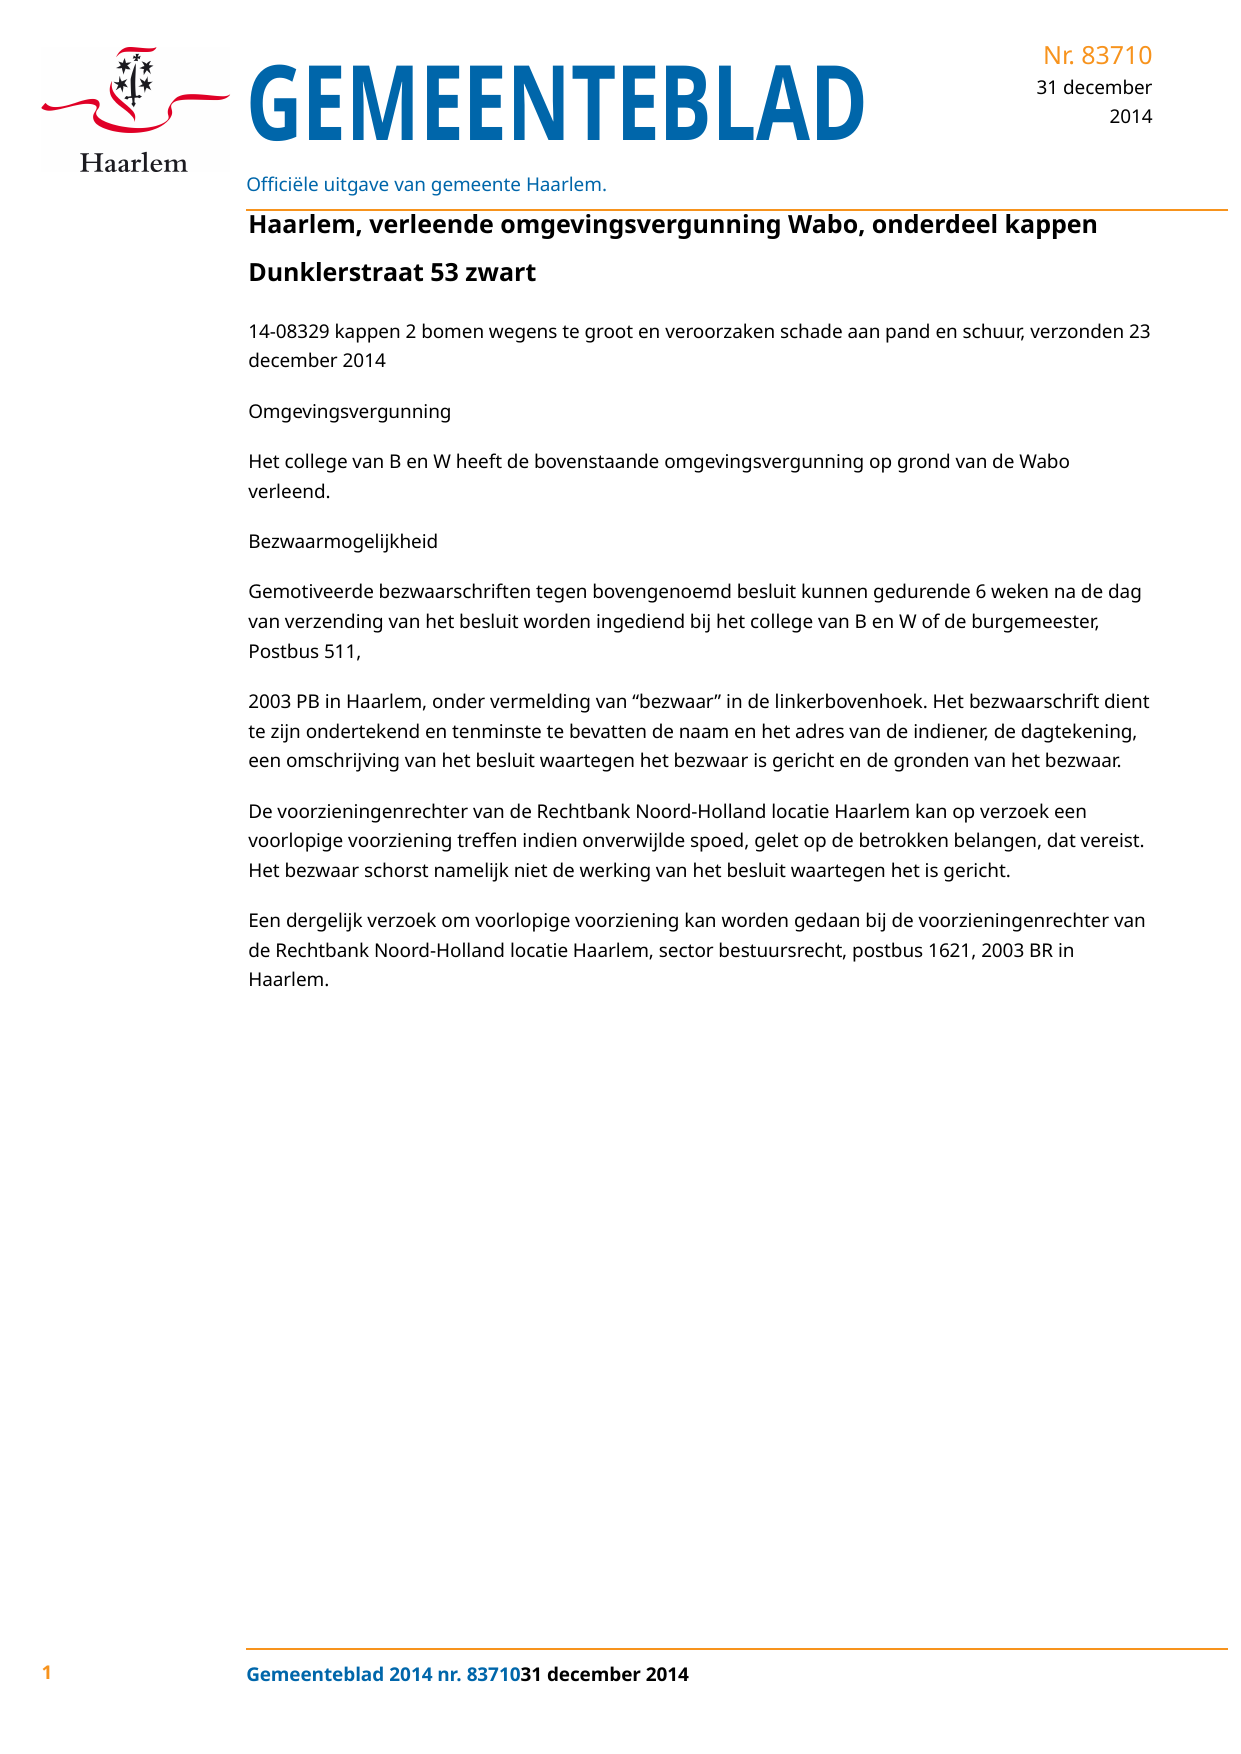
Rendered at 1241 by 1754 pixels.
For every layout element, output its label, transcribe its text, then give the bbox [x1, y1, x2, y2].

text Haarlem, verleende omgevingsvergunning Wabo, onderdeel kappen Dunklerstraat 53 zwart [248, 211, 1152, 288]
text 14-08329 kappen 2 bomen wegens te groot en veroorzaken schade aan pand en schuur, verzonden 23 december 2014 [248, 318, 1152, 373]
text Een dergelijk verzoek om voorlopige voorziening kan worden gedaan bij de voorzieningenrechter van de Rechtbank Noord-Holland locatie Haarlem, sector bestuursrecht, postbus 1621, 2003 BR in Haarlem. [248, 907, 1152, 992]
picture [41, 47, 231, 172]
text Omgevingsvergunning [248, 398, 1152, 424]
text Het college van B en W heeft de bovenstaande omgevingsvergunning op grond van de Wabo verleend. [248, 448, 1152, 504]
text Bezwaarmogelijkheid [248, 528, 1152, 554]
text Gemotiveerde bezwaarschriften tegen bovengenoemd besluit kunnen gedurende 6 weken na de dag van verzending van het besluit worden ingediend bij het college van B en W of de burgemeester, Postbus 511, [248, 579, 1152, 664]
text De voorzieningenrechter van de Rechtbank Noord-Holland locatie Haarlem kan op verzoek een voorlopige voorziening treffen indien onverwijlde spoed, gelet op de betrokken belangen, dat vereist. Het bezwaar schorst namelijk niet de werking van het besluit waartegen het is gericht. [248, 798, 1152, 883]
text 2003 PB in Haarlem, onder vermelding van “bezwaar” in de linkerbovenhoek. Het bezwaarschrift dient te zijn ondertekend en tenminste te bevatten de naam en het adres van de indiener, de dagtekening, een omschrijving van het besluit waartegen het bezwaar is gericht en de gronden van het bezwaar. [248, 688, 1152, 773]
